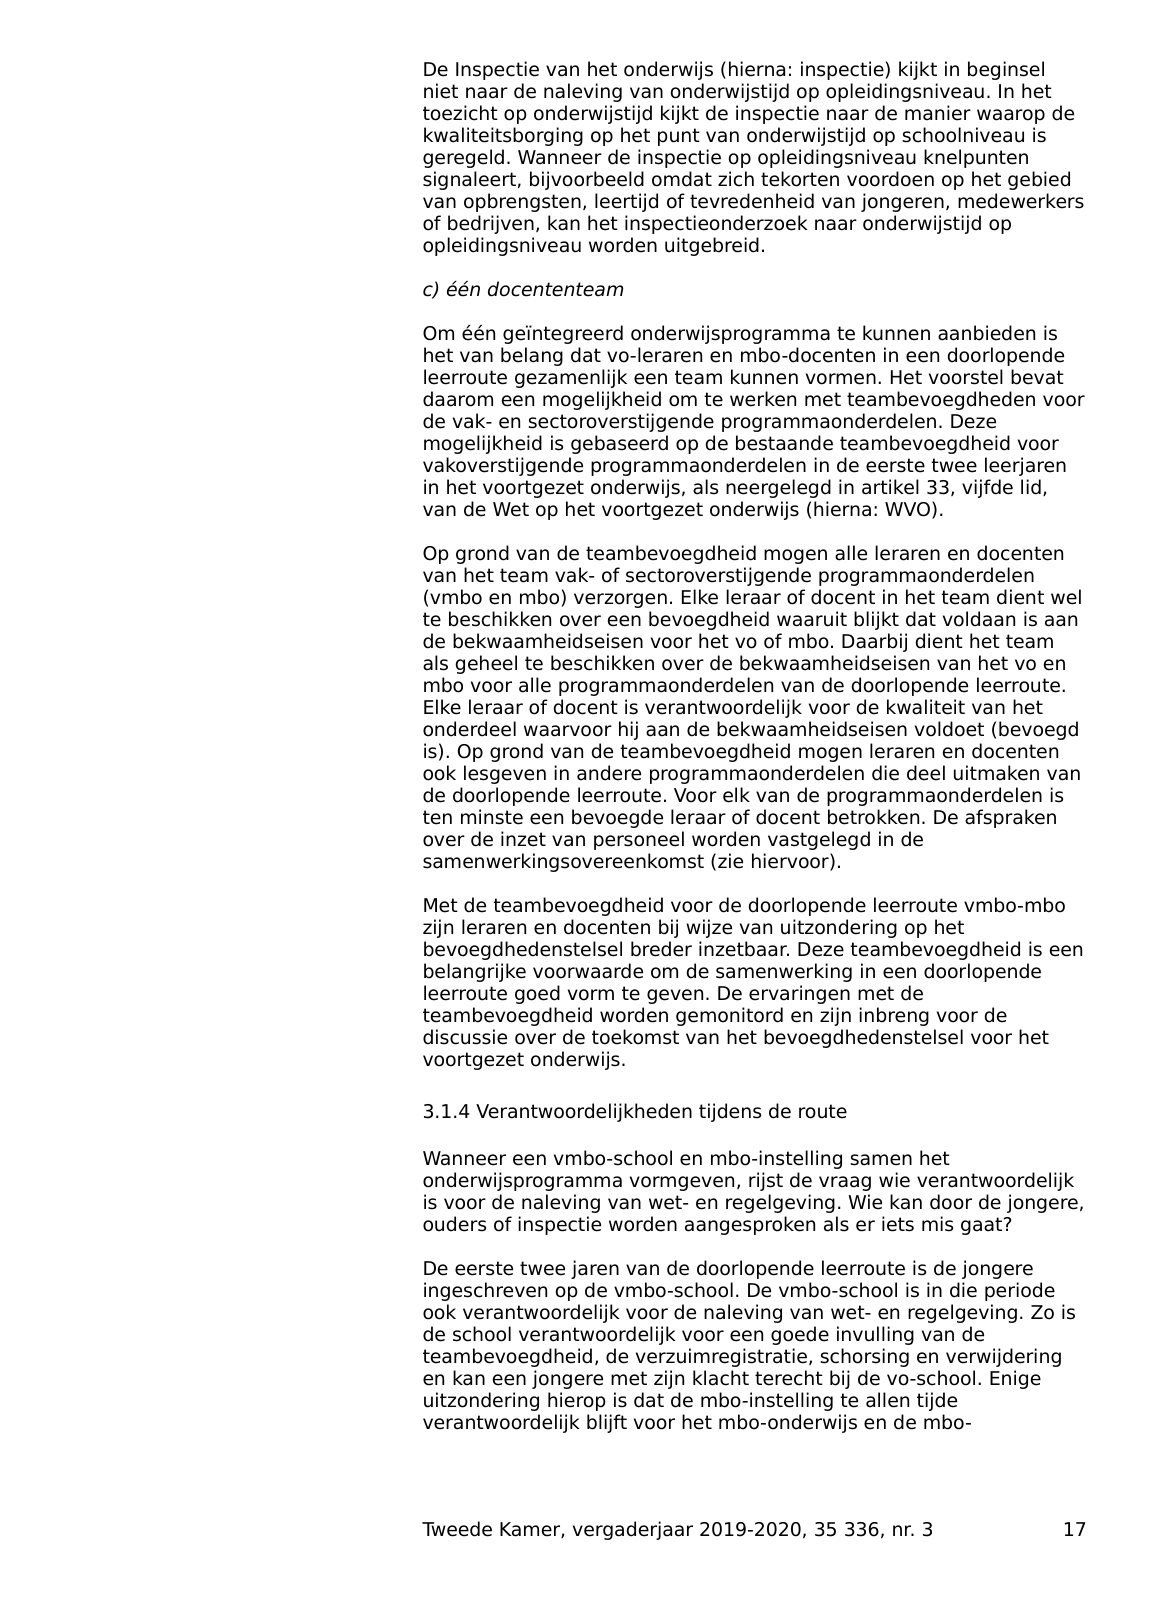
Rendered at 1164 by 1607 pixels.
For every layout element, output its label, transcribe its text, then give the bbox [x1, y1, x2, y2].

subtitle 3.1.4 Verantwoordelijkheden tijdens de route [422, 1101, 1087, 1123]
text Met de teambevoegdheid voor de doorlopende leerroute vmbo-mbo zijn leraren en docenten bij wijze van uitzondering op het bevoegdhedenstelsel breder inzetbaar. Deze teambevoegdheid is een belangrijke voorwaarde om de samenwerking in een doorlopende leerroute goed vorm te geven. De ervaringen met de teambevoegdheid worden gemonitord en zijn inbreng voor de discussie over de toekomst van het bevoegdhedenstelsel voor het voortgezet onderwijs. [422, 895, 1087, 1071]
text Wanneer een vmbo-school en mbo-instelling samen het onderwijsprogramma vormgeven, rijst de vraag wie verantwoordelijk is voor de naleving van wet- en regelgeving. Wie kan door de jongere, ouders of inspectie worden aangesproken als er iets mis gaat? [422, 1148, 1087, 1236]
text De eerste twee jaren van de doorlopende leerroute is de jongere ingeschreven op de vmbo-school. De vmbo-school is in die periode ook verantwoordelijk voor de naleving van wet- en regelgeving. Zo is de school verantwoordelijk voor een goede invulling van de teambevoegdheid, de verzuimregistratie, schorsing en verwijdering en kan een jongere met zijn klacht terecht bij de vo-school. Enige uitzondering hierop is dat de mbo-instelling te allen tijde verantwoordelijk blijft voor het mbo-onderwijs en de mbo- [422, 1258, 1087, 1434]
text Op grond van de teambevoegdheid mogen alle leraren en docenten van het team vak- of sectoroverstijgende programmaonderdelen (vmbo en mbo) verzorgen. Elke leraar of docent in het team dient wel te beschikken over een bevoegdheid waaruit blijkt dat voldaan is aan de bekwaamheidseisen voor het vo of mbo. Daarbij dient het team als geheel te beschikken over de bekwaamheidseisen van het vo en mbo voor alle programmaonderdelen van de doorlopende leerroute. Elke leraar of docent is verantwoordelijk voor de kwaliteit van het onderdeel waarvoor hij aan de bekwaamheidseisen voldoet (bevoegd is). Op grond van de teambevoegdheid mogen leraren en docenten ook lesgeven in andere programmaonderdelen die deel uitmaken van de doorlopende leerroute. Voor elk van de programmaonderdelen is ten minste een bevoegde leraar of docent betrokken. De afspraken over de inzet van personeel worden vastgelegd in de samenwerkingsovereenkomst (zie hiervoor). [422, 543, 1087, 873]
subtitle c) één docententeam [422, 279, 1087, 301]
text Om één geïntegreerd onderwijsprogramma te kunnen aanbieden is het van belang dat vo-leraren en mbo-docenten in een doorlopende leerroute gezamenlijk een team kunnen vormen. Het voorstel bevat daarom een mogelijkheid om te werken met teambevoegdheden voor de vak- en sectoroverstijgende programmaonderdelen. Deze mogelijkheid is gebaseerd op de bestaande teambevoegdheid voor vakoverstijgende programmaonderdelen in de eerste twee leerjaren in het voortgezet onderwijs, als neergelegd in artikel 33, vijfde lid, van de Wet op het voortgezet onderwijs (hierna: WVO). [422, 323, 1087, 521]
text De Inspectie van het onderwijs (hierna: inspectie) kijkt in beginsel niet naar de naleving van onderwijstijd op opleidingsniveau. In het toezicht op onderwijstijd kijkt de inspectie naar de manier waarop de kwaliteitsborging op het punt van onderwijstijd op schoolniveau is geregeld. Wanneer de inspectie op opleidingsniveau knelpunten signaleert, bijvoorbeeld omdat zich tekorten voordoen op het gebied van opbrengsten, leertijd of tevredenheid van jongeren, medewerkers of bedrijven, kan het inspectieonderzoek naar onderwijstijd op opleidingsniveau worden uitgebreid. [422, 59, 1087, 257]
